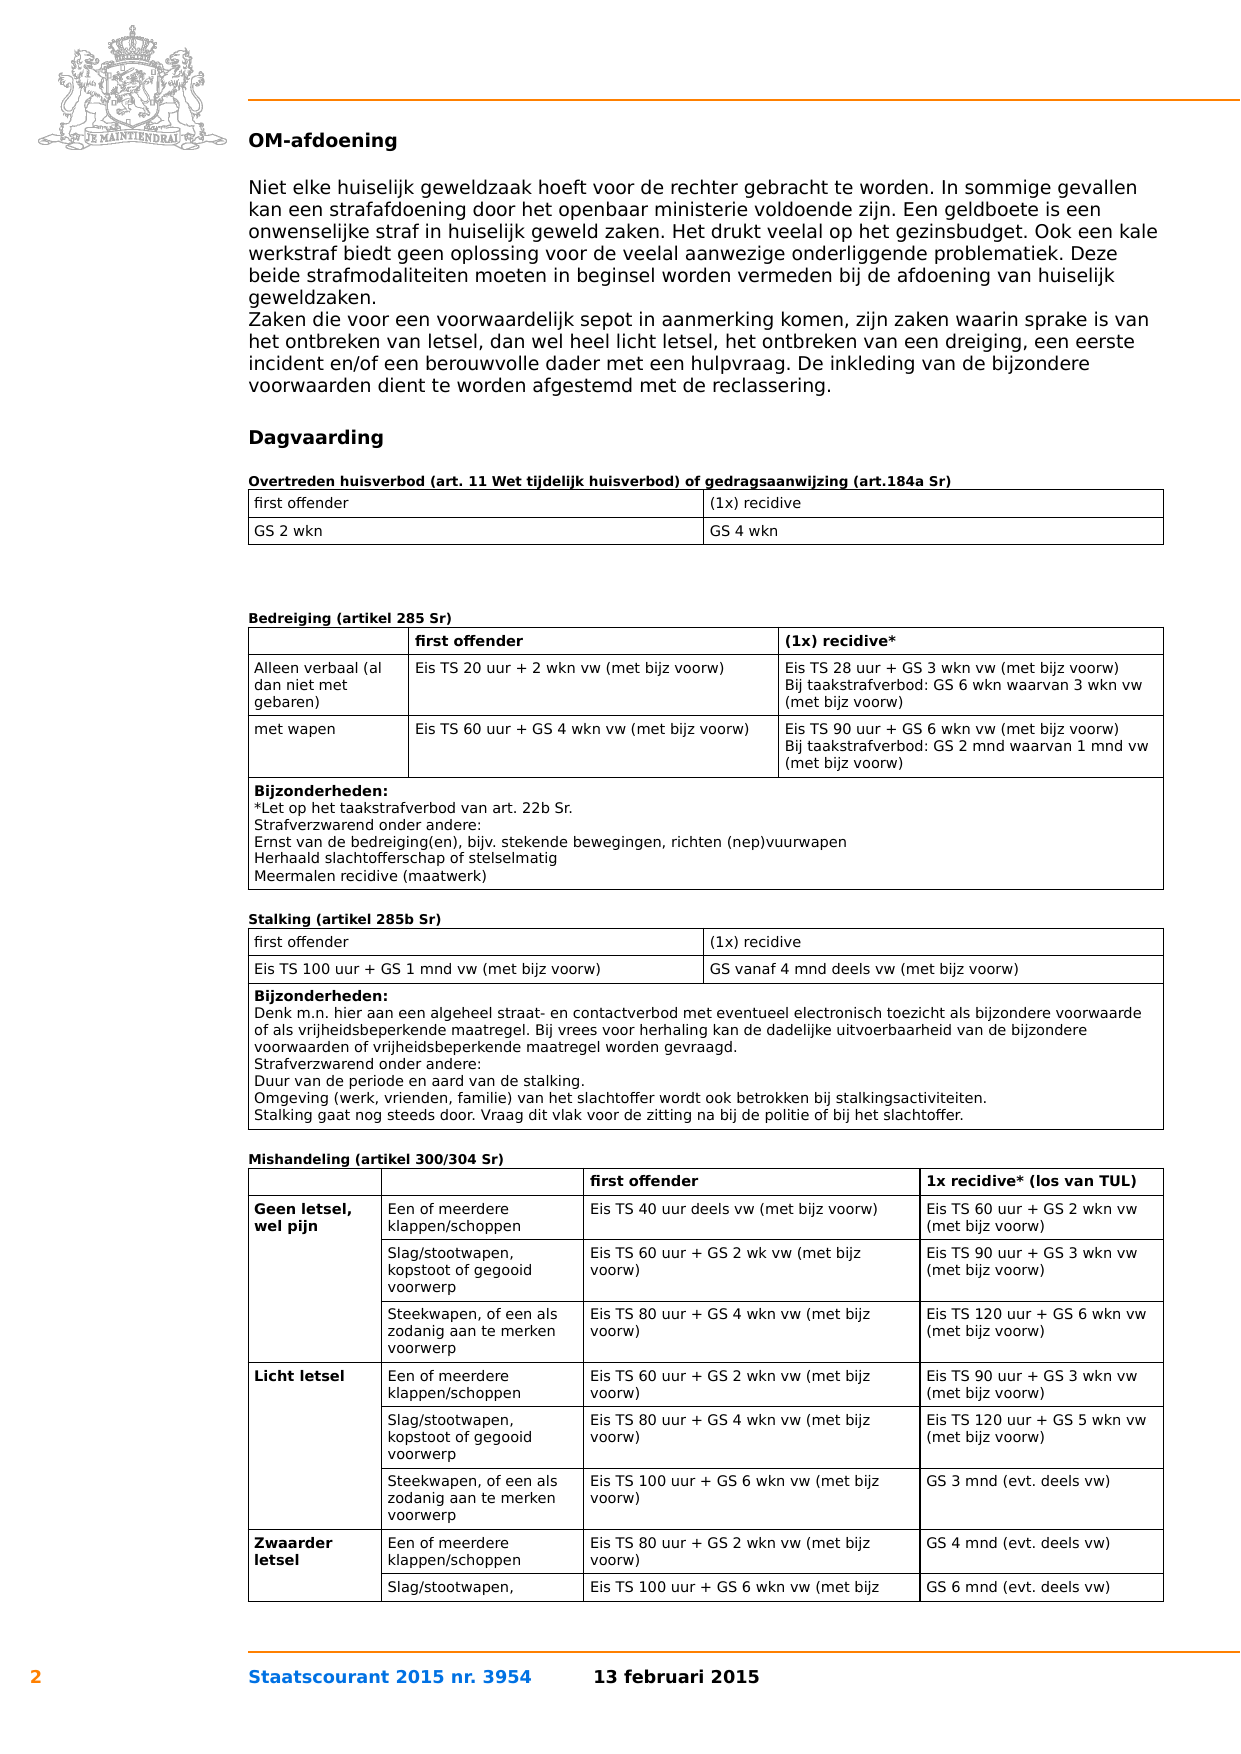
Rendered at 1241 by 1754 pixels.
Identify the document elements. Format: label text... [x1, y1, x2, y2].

table_cell Eis TS 60 uur + GS 2 wkn vw (met bijz voorw) [584, 1363, 919, 1406]
table_cell GS vanaf 4 mnd deels vw (met bijz voorw) [704, 956, 1163, 982]
table_cell Eis TS 60 uur + GS 2 wk vw (met bijz voorw) [584, 1240, 919, 1301]
table_cell (1x) recidive [704, 929, 1163, 955]
table_cell Eis TS 60 uur + GS 4 wkn vw (met bijz voorw) [409, 716, 778, 777]
table_cell Slag/stootwapen, kopstoot of gegooid voorwerp [382, 1407, 583, 1468]
table_cell Slag/stootwapen, [382, 1574, 583, 1601]
table_cell Alleen verbaal (al dan niet met gebaren) [249, 655, 408, 715]
table_cell Eis TS 20 uur + 2 wkn vw (met bijz voorw) [409, 655, 778, 715]
table_cell Geen letsel, wel pijn [249, 1196, 381, 1362]
picture [38, 25, 227, 150]
table_cell Bijzonderheden: Denk m.n. hier aan een algeheel straat- en contactverbod met eventueel electronisch toezicht als bijzondere voorwaarde of als vrijheidsbeperkende maatregel. Bij vrees voor herhaling kan de dadelijke uitvoerbaarheid van de bijzondere voorwaarden of vrijheidsbeperkende maatregel worden gevraagd. Strafverzwarend onder andere: Duur van de periode en aard van de stalking. Omgeving (werk, vrienden, familie) van het slachtoffer wordt ook betrokken bij stalkingsactiviteiten. Stalking gaat nog steeds door. Vraag dit vlak voor de zitting na bij de politie of bij het slachtoffer. [249, 984, 1163, 1129]
text Zaken die voor een voorwaardelijk sepot in aanmerking komen, zijn zaken waarin sprake is van het ontbreken van letsel, dan wel heel licht letsel, het ontbreken van een dreiging, een eerste incident en/of een berouwvolle dader met een hulpvraag. De inkleding van de bijzondere voorwaarden dient te worden afgestemd met de reclassering. [248, 309, 1163, 397]
table_cell Een of meerdere klappen/schoppen [382, 1363, 583, 1406]
table_cell first offender [584, 1169, 919, 1195]
table_cell Zwaarder letsel [249, 1530, 381, 1601]
subtitle Dagvaarding [248, 427, 1163, 449]
table_header Bedreiging (artikel 285 Sr) [248, 611, 1163, 627]
table_cell Eis TS 28 uur + GS 3 wkn vw (met bijz voorw) Bij taakstrafverbod: GS 6 wkn waarvan 3 wkn vw (met bijz voorw) [779, 655, 1163, 715]
table_cell Steekwapen, of een als zodanig aan te merken voorwerp [382, 1469, 583, 1529]
text Niet elke huiselijk geweldzaak hoeft voor de rechter gebracht te worden. In sommige gevallen kan een strafafdoening door het openbaar ministerie voldoende zijn. Een geldboete is een onwenselijke straf in huiselijk geweld zaken. Het drukt veelal op het gezinsbudget. Ook een kale werkstraf biedt geen oplossing voor de veelal aanwezige onderliggende problematiek. Deze beide strafmodaliteiten moeten in beginsel worden vermeden bij de afdoening van huiselijk geweldzaken. [248, 177, 1163, 309]
table_cell Een of meerdere klappen/schoppen [382, 1196, 583, 1239]
table_cell Eis TS 80 uur + GS 2 wkn vw (met bijz voorw) [584, 1530, 919, 1573]
table_header Stalking (artikel 285b Sr) [248, 912, 1163, 928]
table_cell Slag/stootwapen, kopstoot of gegooid voorwerp [382, 1240, 583, 1301]
table_cell Eis TS 100 uur + GS 1 mnd vw (met bijz voorw) [249, 956, 703, 982]
table_cell first offender [409, 628, 778, 654]
table_cell first offender [249, 490, 703, 517]
table_cell Eis TS 90 uur + GS 3 wkn vw (met bijz voorw) [921, 1363, 1163, 1406]
table_cell Eis TS 40 uur deels vw (met bijz voorw) [584, 1196, 919, 1239]
table_cell (1x) recidive* [779, 628, 1163, 654]
table_header Mishandeling (artikel 300/304 Sr) [248, 1152, 1163, 1167]
table_cell 1x recidive* (los van TUL) [921, 1169, 1163, 1195]
table_cell Eis TS 120 uur + GS 5 wkn vw (met bijz voorw) [921, 1407, 1163, 1468]
table_cell Eis TS 120 uur + GS 6 wkn vw (met bijz voorw) [921, 1302, 1163, 1362]
table_cell [249, 628, 408, 654]
table_cell Eis TS 90 uur + GS 6 wkn vw (met bijz voorw) Bij taakstrafverbod: GS 2 mnd waarvan 1 mnd vw (met bijz voorw) [779, 716, 1163, 777]
table_cell Licht letsel [249, 1363, 381, 1529]
table_cell Eis TS 100 uur + GS 6 wkn vw (met bijz [584, 1574, 919, 1601]
table_cell GS 3 mnd (evt. deels vw) [921, 1469, 1163, 1529]
table_cell Eis TS 80 uur + GS 4 wkn vw (met bijz voorw) [584, 1302, 919, 1362]
table_cell Een of meerdere klappen/schoppen [382, 1530, 583, 1573]
table_cell (1x) recidive [704, 490, 1163, 517]
table_cell first offender [249, 929, 703, 955]
table_cell Eis TS 80 uur + GS 4 wkn vw (met bijz voorw) [584, 1407, 919, 1468]
table_cell [382, 1169, 583, 1195]
table_header Overtreden huisverbod (art. 11 Wet tijdelijk huisverbod) of gedragsaanwijzing (art.184a Sr) [248, 474, 1163, 489]
table_cell Steekwapen, of een als zodanig aan te merken voorwerp [382, 1302, 583, 1362]
table_cell met wapen [249, 716, 408, 777]
table_cell [249, 1169, 381, 1195]
table_cell GS 6 mnd (evt. deels vw) [921, 1574, 1163, 1601]
table_cell Eis TS 90 uur + GS 3 wkn vw (met bijz voorw) [921, 1240, 1163, 1301]
table_cell GS 4 mnd (evt. deels vw) [921, 1530, 1163, 1573]
table_cell Eis TS 100 uur + GS 6 wkn vw (met bijz voorw) [584, 1469, 919, 1529]
table_cell Eis TS 60 uur + GS 2 wkn vw (met bijz voorw) [921, 1196, 1163, 1239]
subtitle OM-afdoening [248, 130, 1163, 152]
table_cell Bijzonderheden: *Let op het taakstrafverbod van art. 22b Sr. Strafverzwarend onder andere: Ernst van de bedreiging(en), bijv. stekende bewegingen, richten (nep)vuurwapen Herhaald slachtofferschap of stelselmatig Meermalen recidive (maatwerk) [249, 778, 1163, 889]
table_cell GS 4 wkn [704, 518, 1163, 544]
table_cell GS 2 wkn [249, 518, 703, 544]
